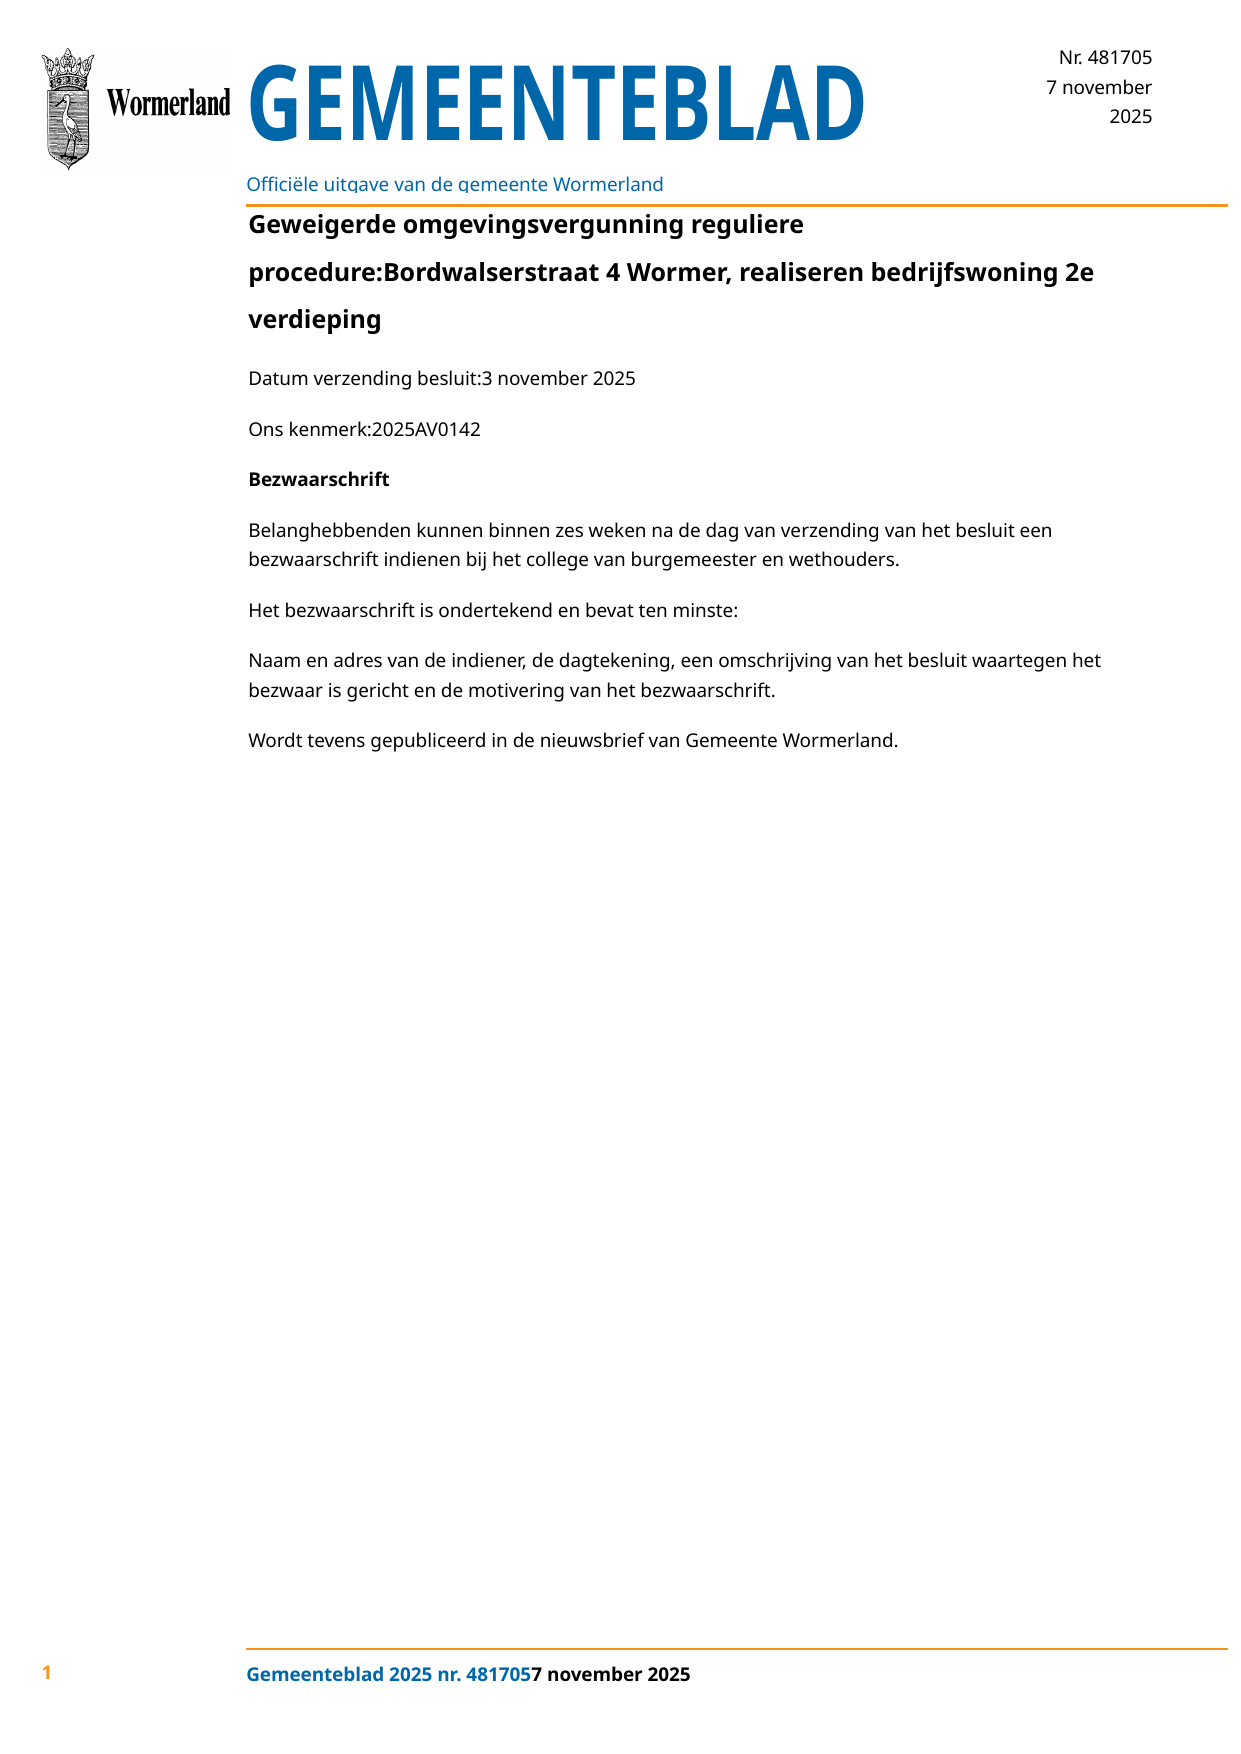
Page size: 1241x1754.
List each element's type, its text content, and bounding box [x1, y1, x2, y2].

text Geweigerde omgevingsvergunning reguliere procedure:Bordwalserstraat 4 Wormer, realiseren bedrijfswoning 2e verdieping [248, 207, 1152, 336]
text Datum verzending besluit:3 november 2025 [248, 366, 1152, 391]
text Wordt tevens gepubliceerd in de nieuwsbrief van Gemeente Wormerland. [248, 727, 1152, 753]
text Bezwaarschrift [248, 466, 1152, 492]
text Ons kenmerk:2025AV0142 [248, 416, 1152, 442]
text Naam en adres van de indiener, de dagtekening, een omschrijving van het besluit waartegen het bezwaar is gericht en de motivering van het bezwaarschrift. [248, 647, 1152, 702]
picture [41, 47, 231, 172]
text Het bezwaarschrift is ondertekend en bevat ten minste: [248, 597, 1152, 622]
text Belanghebbenden kunnen binnen zes weken na de dag van verzending van het besluit een bezwaarschrift indienen bij het college van burgemeester en wethouders. [248, 517, 1152, 572]
